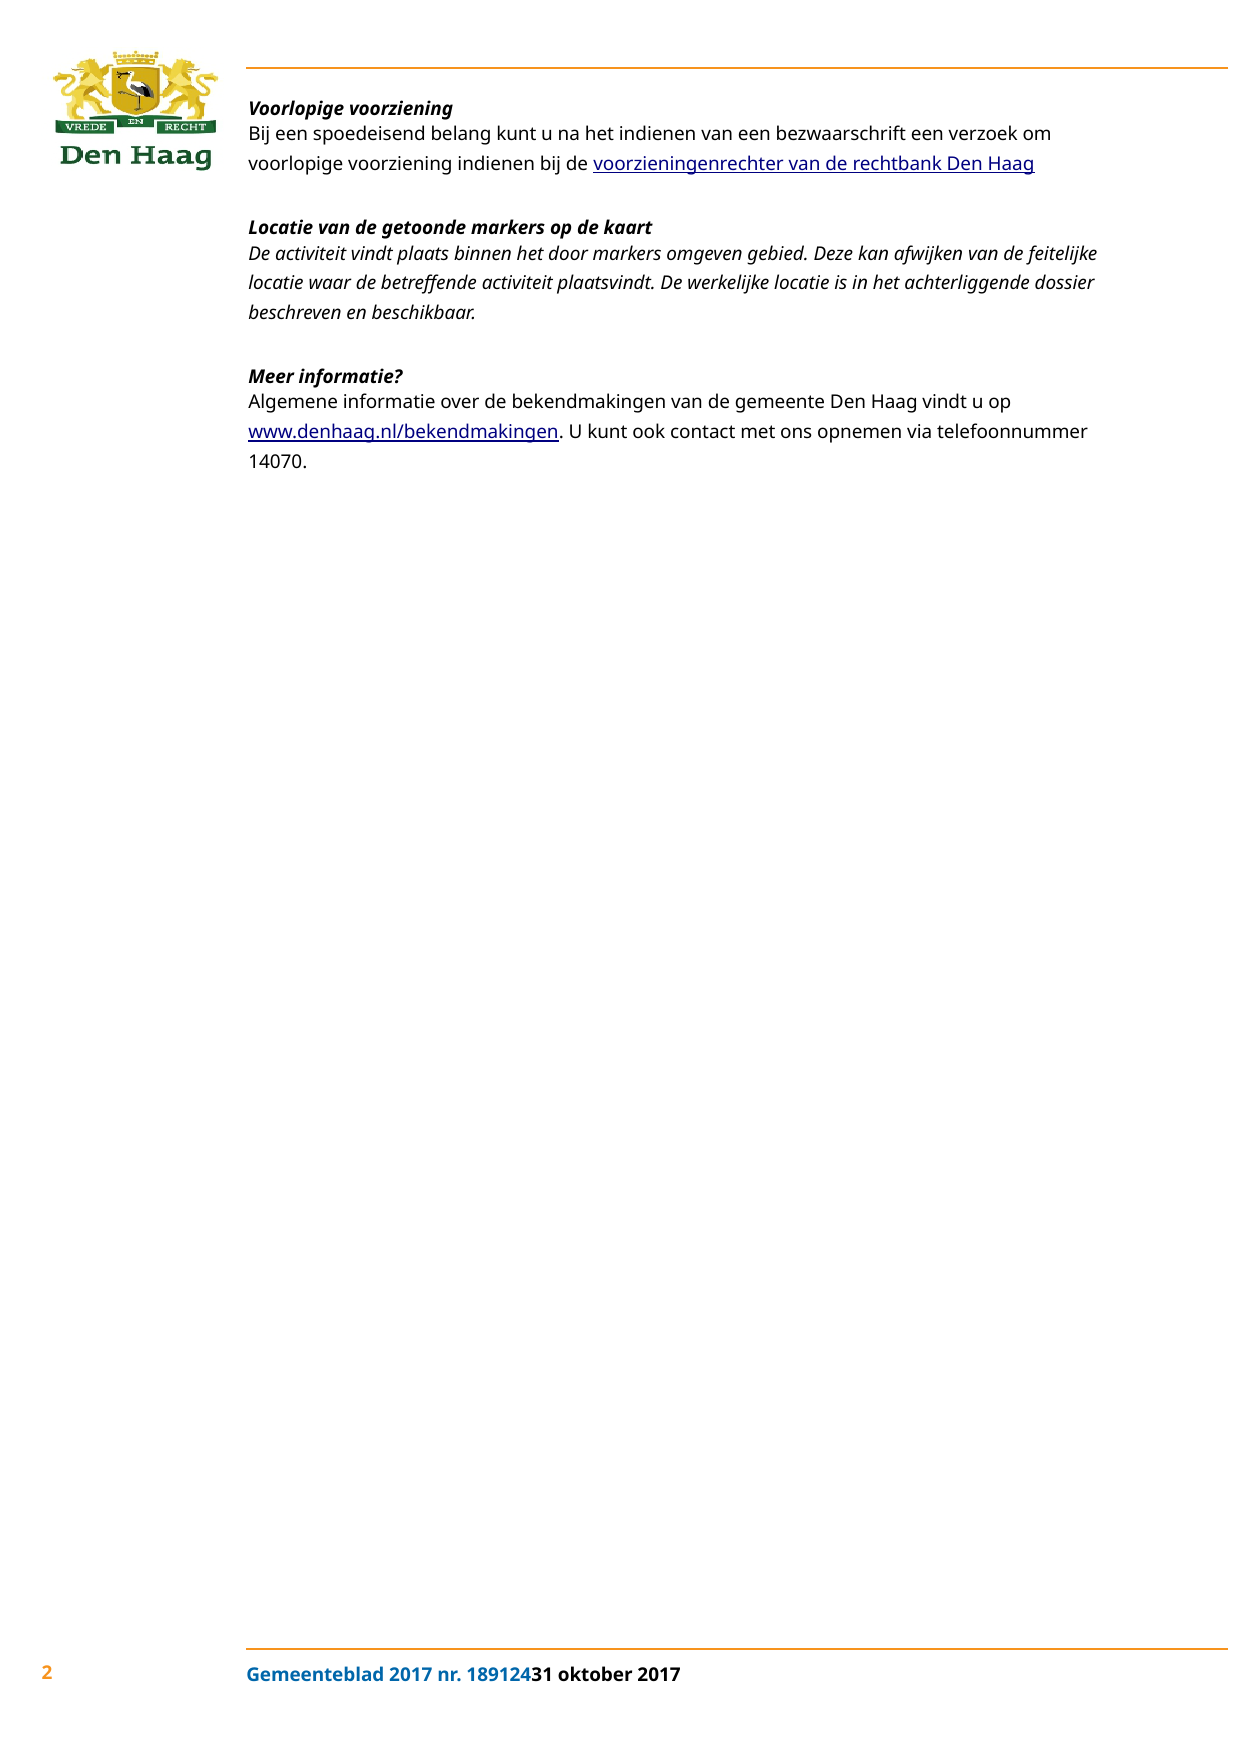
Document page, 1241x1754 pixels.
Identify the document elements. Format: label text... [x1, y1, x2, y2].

text Bij een spoedeisend belang kunt u na het indienen van een bezwaarschrift een verzoek om voorlopige voorziening indienen bij de voorzieningenrechter van de rechtbank Den Haag [248, 121, 1152, 176]
text Algemene informatie over de bekendmakingen van de gemeente Den Haag vindt u op www.denhaag.nl/bekendmakingen. U kunt ook contact met ons opnemen via telefoonnummer 14070. [248, 389, 1152, 473]
text Meer informatie? [248, 363, 1152, 389]
text Locatie van de getoonde markers op de kaart [248, 214, 1152, 240]
text De activiteit vindt plaats binnen het door markers omgeven gebied. Deze kan afwijken van de feitelijke locatie waar de betreffende activiteit plaatsvindt. De werkelijke locatie is in het achterliggende dossier beschreven en beschikbaar. [248, 240, 1152, 325]
picture [41, 47, 231, 172]
text Voorlopige voorziening [248, 95, 1152, 121]
